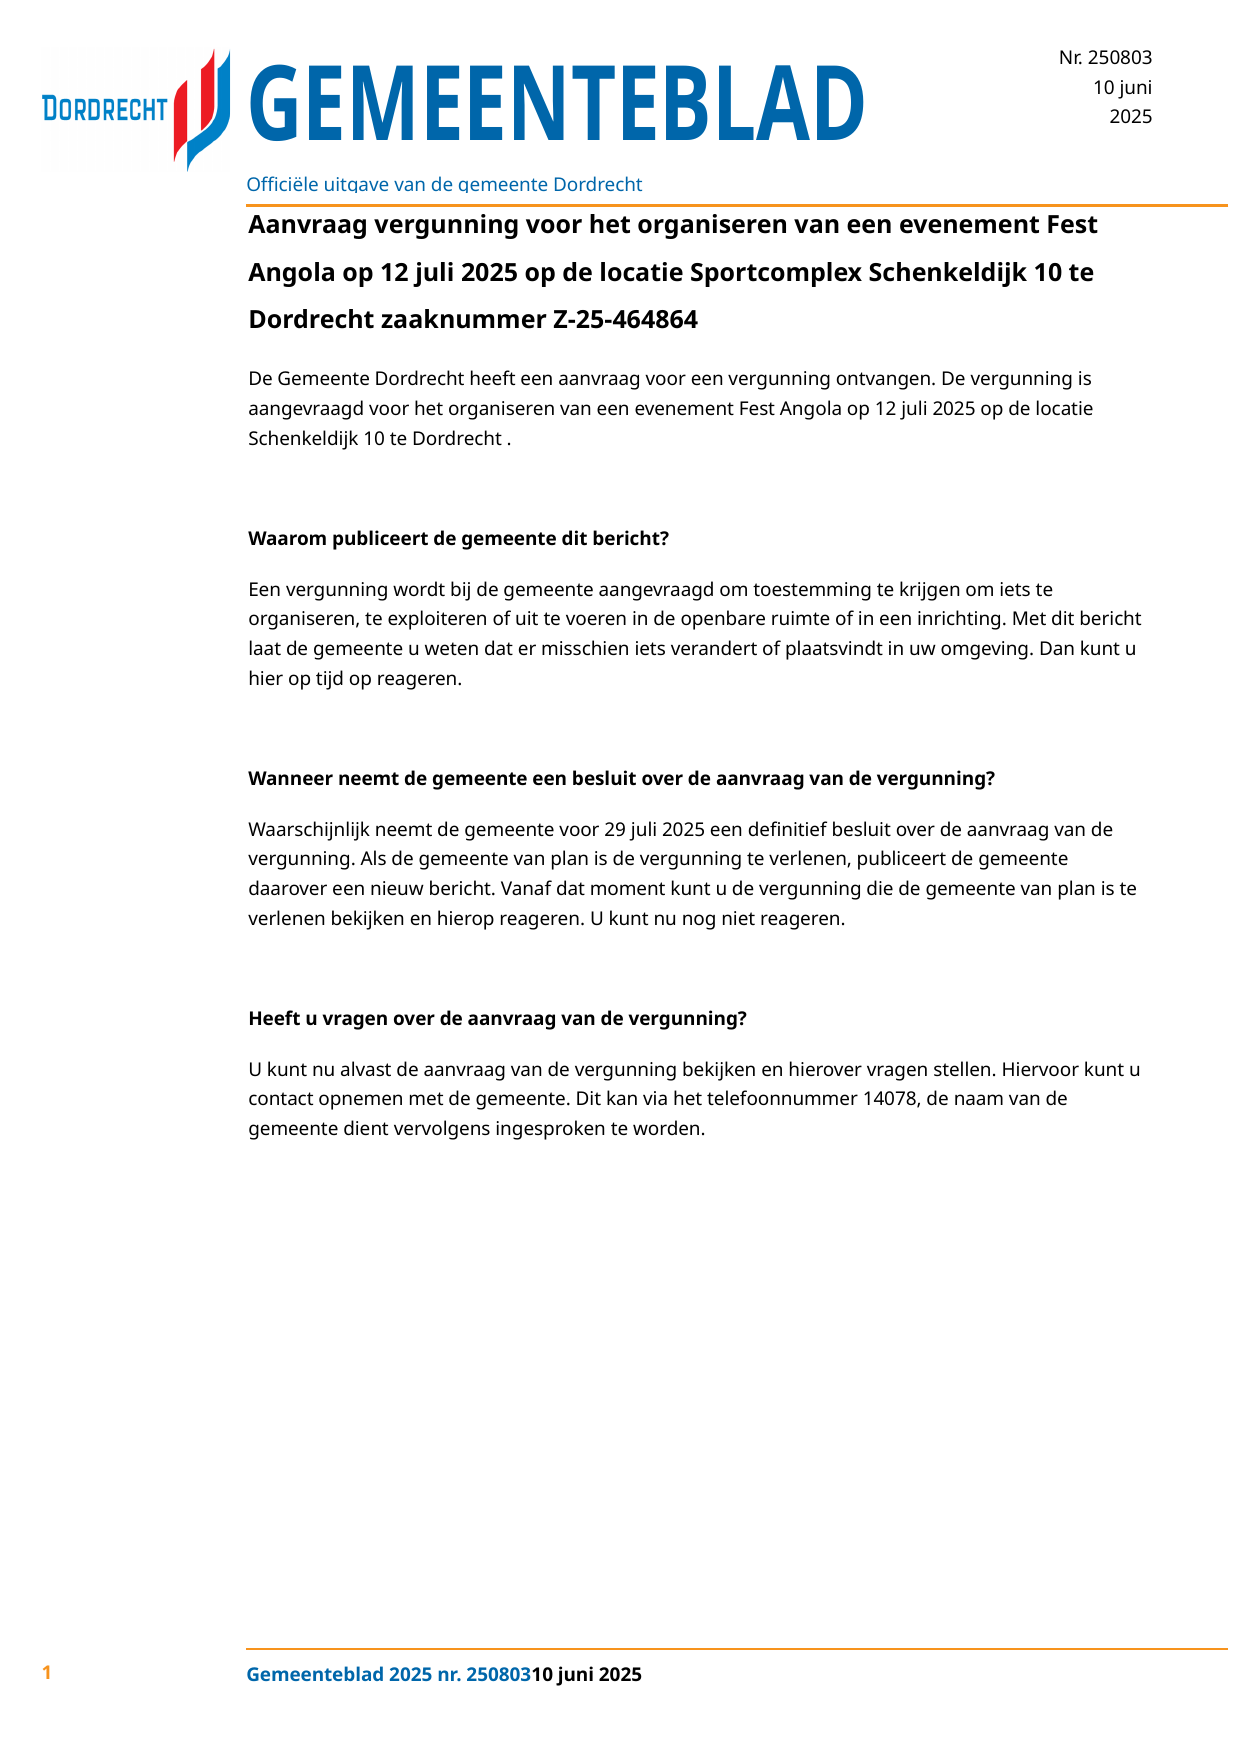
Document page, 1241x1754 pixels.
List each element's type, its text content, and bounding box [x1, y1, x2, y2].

text Heeft u vragen over de aanvraag van de vergunning? [248, 1006, 1152, 1031]
text De Gemeente Dordrecht heeft een aanvraag voor een vergunning ontvangen. De vergunning is aangevraagd voor het organiseren van een evenement Fest Angola op 12 juli 2025 op de locatie Schenkeldijk 10 te Dordrecht . [248, 366, 1152, 450]
text Een vergunning wordt bij de gemeente aangevraagd om toestemming te krijgen om iets te organiseren, te exploiteren of uit te voeren in de openbare ruimte of in een inrichting. Met dit bericht laat de gemeente u weten dat er misschien iets verandert of plaatsvindt in uw omgeving. Dan kunt u hier op tijd op reageren. [248, 576, 1152, 690]
picture [41, 47, 231, 172]
text Waarom publiceert de gemeente dit bericht? [248, 526, 1152, 551]
text Waarschijnlijk neemt de gemeente voor 29 juli 2025 een definitief besluit over de aanvraag van de vergunning. Als de gemeente van plan is de vergunning te verlenen, publiceert de gemeente daarover een nieuw bericht. Vanaf dat moment kunt u de vergunning die de gemeente van plan is te verlenen bekijken en hierop reageren. U kunt nu nog niet reageren. [248, 816, 1152, 930]
text Wanneer neemt de gemeente een besluit over de aanvraag van de vergunning? [248, 766, 1152, 791]
text U kunt nu alvast de aanvraag van de vergunning bekijken en hierover vragen stellen. Hiervoor kunt u contact opnemen met de gemeente. Dit kan via het telefoonnummer 14078, de naam van de gemeente dient vervolgens ingesproken te worden. [248, 1056, 1152, 1141]
text Aanvraag vergunning voor het organiseren van een evenement Fest Angola op 12 juli 2025 op de locatie Sportcomplex Schenkeldijk 10 te Dordrecht zaaknummer Z-25-464864 [248, 207, 1152, 336]
